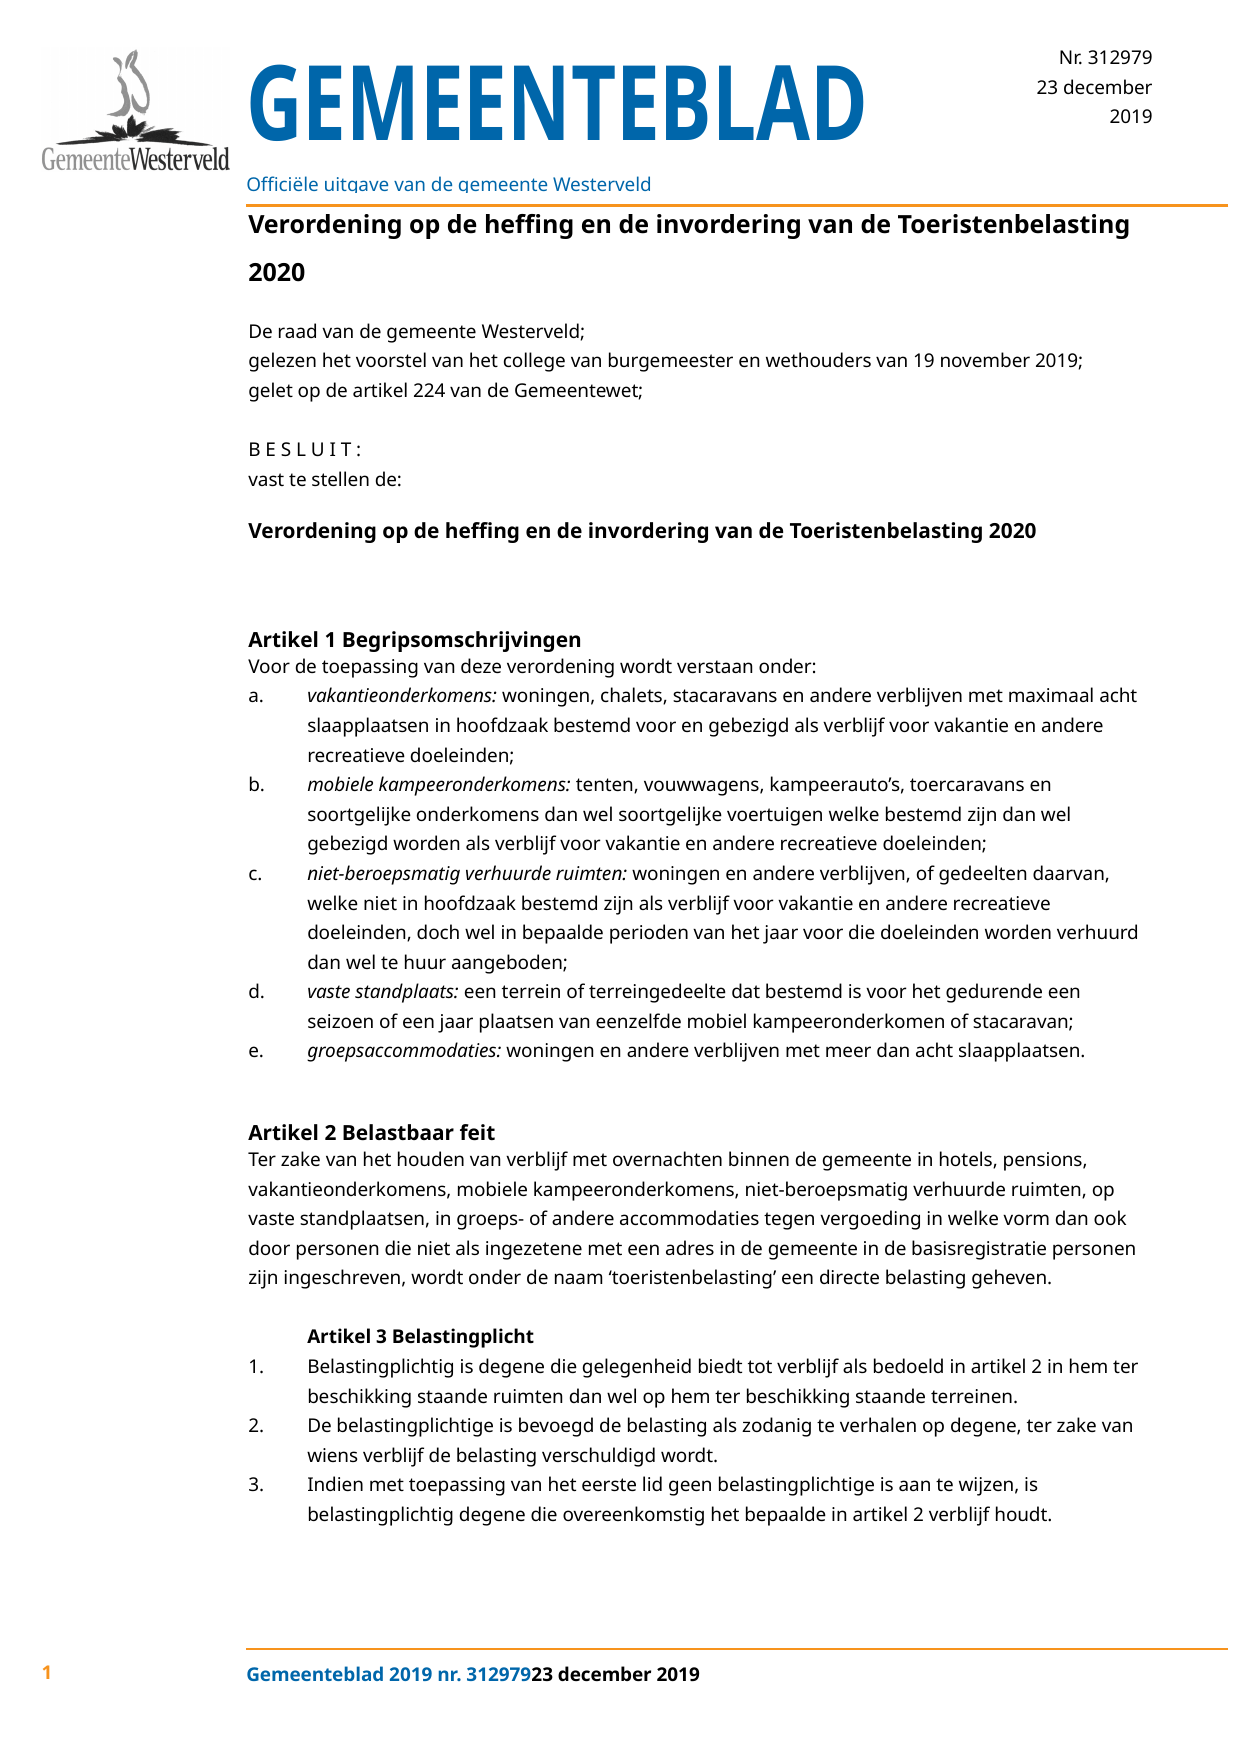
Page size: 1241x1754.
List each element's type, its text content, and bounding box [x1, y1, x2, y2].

text Voor de toepassing van deze verordening wordt verstaan onder: [248, 653, 1152, 679]
list De belastingplichtige is bevoegd de belasting als zodanig te verhalen op degene, ter zake van wiens verblijf de belasting verschuldigd wordt. [248, 1412, 1152, 1468]
text Artikel 1 Begripsomschrijvingen [248, 625, 1152, 653]
text De raad van de gemeente Westerveld; [248, 318, 1152, 344]
text gelezen het voorstel van het college van burgemeester en wethouders van 19 november 2019; [248, 347, 1152, 373]
list Belastingplichtig is degene die gelegenheid biedt tot verblijf als bedoeld in artikel 2 in hem ter beschikking staande ruimten dan wel op hem ter beschikking staande terreinen. [248, 1353, 1152, 1408]
list groepsaccommodaties: woningen en andere verblijven met meer dan acht slaapplaatsen. [248, 1038, 1152, 1063]
text Ter zake van het houden van verblijf met overnachten binnen de gemeente in hotels, pensions, vakantieonderkomens, mobiele kampeeronderkomens, niet-beroepsmatig verhuurde ruimten, op vaste standplaatsen, in groeps- of andere accommodaties tegen vergoeding in welke vorm dan ook door personen die niet als ingezetene met een adres in de gemeente in de basisregistratie personen zijn ingeschreven, wordt onder de naam ‘toeristenbelasting’ een directe belasting geheven. [248, 1146, 1152, 1290]
list vaste standplaats: een terrein of terreingedeelte dat bestemd is voor het gedurende een seizoen of een jaar plaatsen van eenzelfde mobiel kampeeronderkomen of stacaravan; [248, 978, 1152, 1034]
text vast te stellen de: [248, 466, 1152, 492]
picture [41, 47, 231, 172]
list mobiele kampeeronderkomens: tenten, vouwwagens, kampeerauto’s, toercaravans en soortgelijke onderkomens dan wel soortgelijke voertuigen welke bestemd zijn dan wel gebezigd worden als verblijf voor vakantie en andere recreatieve doeleinden; [248, 771, 1152, 856]
list niet-beroepsmatig verhuurde ruimten: woningen en andere verblijven, of gedeelten daarvan, welke niet in hoofdzaak bestemd zijn als verblijf voor vakantie en andere recreatieve doeleinden, doch wel in bepaalde perioden van het jaar voor die doeleinden worden verhuurd dan wel te huur aangeboden; [248, 860, 1152, 975]
text Verordening op de heffing en de invordering van de Toeristenbelasting 2020 [248, 207, 1152, 288]
text Artikel 2 Belastbaar feit [248, 1118, 1152, 1146]
list Indien met toepassing van het eerste lid geen belastingplichtige is aan te wijzen, is belastingplichtig degene die overeenkomstig het bepaalde in artikel 2 verblijf houdt. [248, 1472, 1152, 1527]
text B E S L U I T : [248, 436, 1152, 462]
list Artikel 3 Belastingplicht [248, 1324, 1152, 1349]
text Verordening op de heffing en de invordering van de Toeristenbelasting 2020 [248, 516, 1152, 545]
text gelet op de artikel 224 van de Gemeentewet; [248, 377, 1152, 403]
list vakantieonderkomens: woningen, chalets, stacaravans en andere verblijven met maximaal acht slaapplaatsen in hoofdzaak bestemd voor en gebezigd als verblijf voor vakantie en andere recreatieve doeleinden; [248, 683, 1152, 768]
